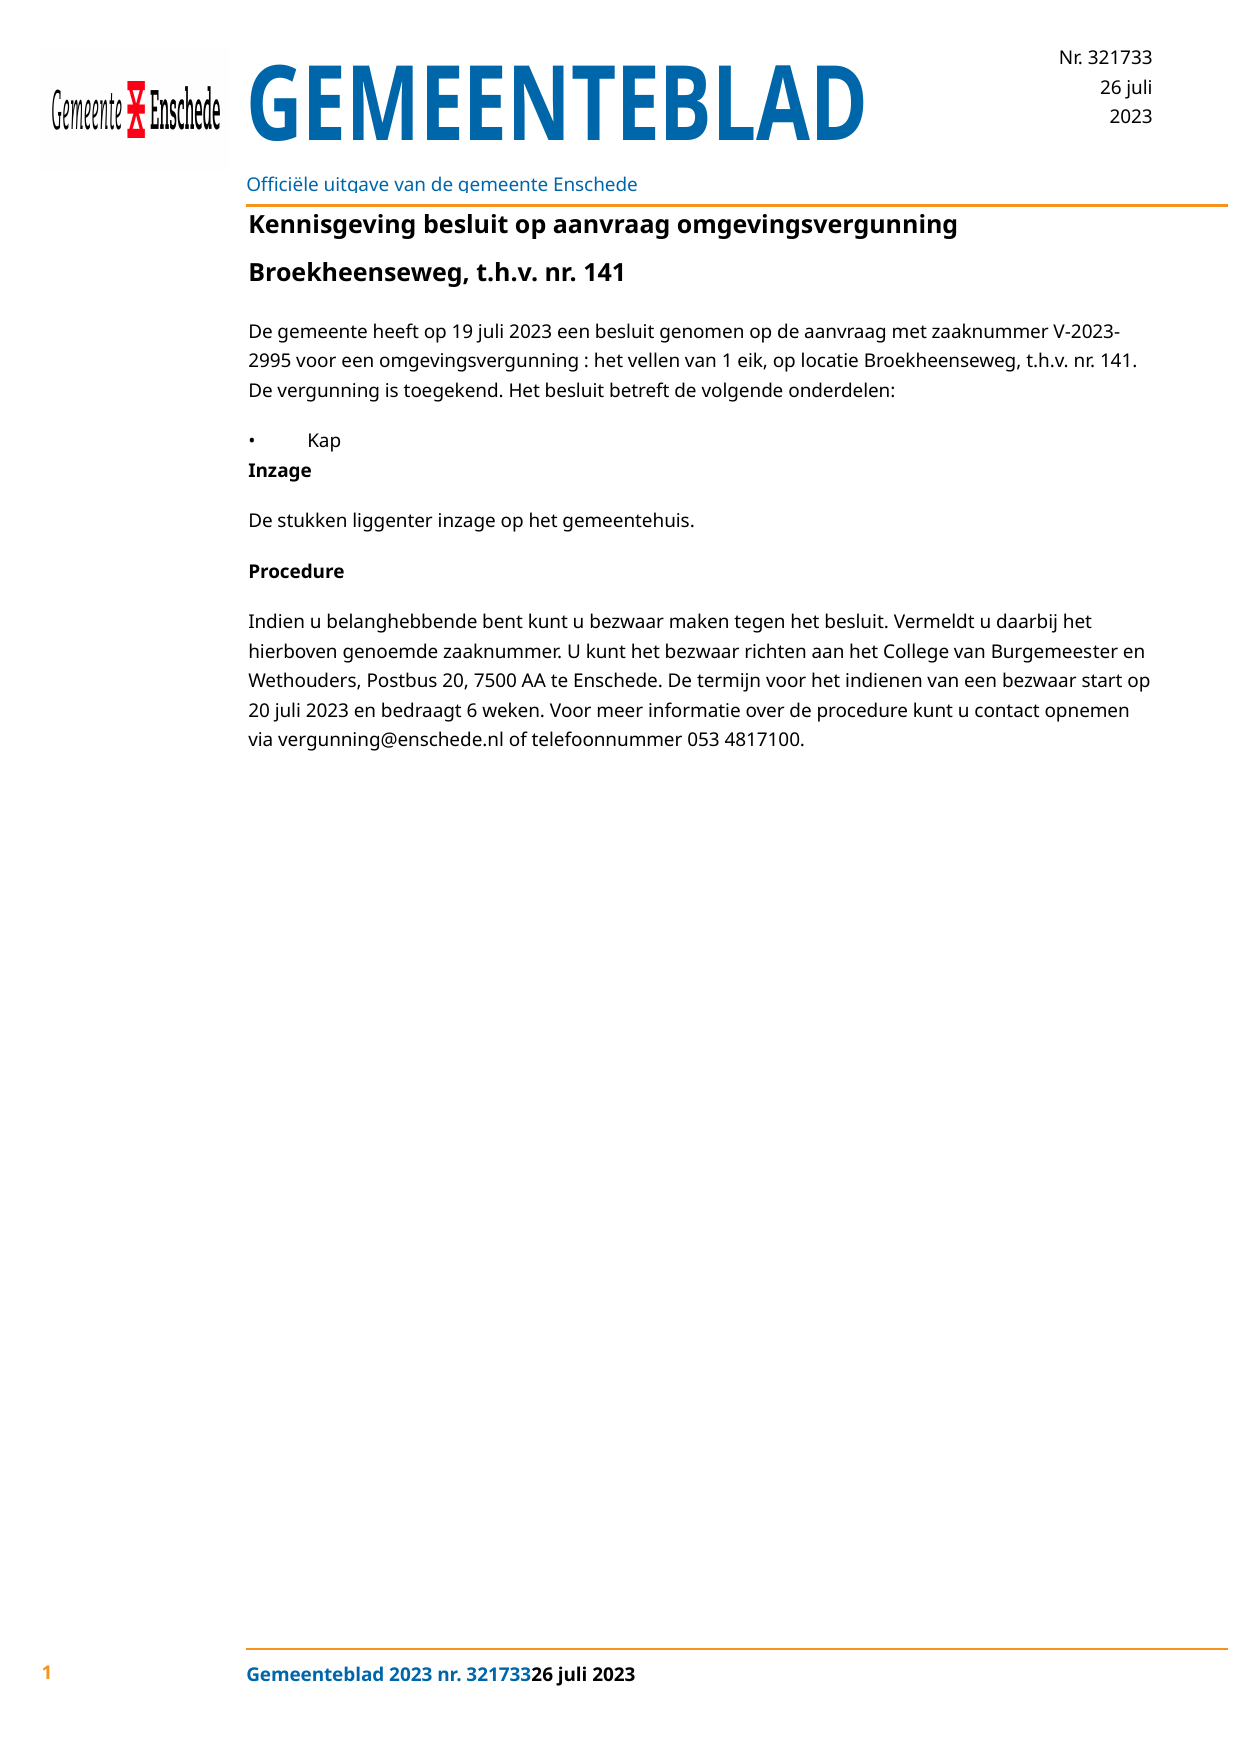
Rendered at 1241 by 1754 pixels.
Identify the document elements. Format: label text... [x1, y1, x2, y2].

text Indien u belanghebbende bent kunt u bezwaar maken tegen het besluit. Vermeldt u daarbij het hierboven genoemde zaaknummer. U kunt het bezwaar richten aan het College van Burgemees­ter en Wethouders, Postbus 20, 7500 AA te Enschede. De termijn voor het indienen van een bezwaar start op 20 juli 2023 en bedraagt 6 weken. Voor meer informatie over de procedure kunt u contact opnemen via vergunning@enschede.nl of telefoonnummer 053 4817100. [248, 608, 1152, 752]
text De stukken liggenter inzage op het gemeentehuis. [248, 507, 1152, 533]
text De gemeente heeft op 19 juli 2023 een besluit genomen op de aanvraag met zaaknummer V-2023-2995 voor een omgevingsvergunning : het vellen van 1 eik, op locatie Broekheenseweg, t.h.v. nr. 141. De vergunning is toegekend. Het besluit betreft de volgende onderdelen: [248, 318, 1152, 403]
text Kennisgeving besluit op aanvraag omgevingsvergunning Broekheenseweg, t.h.v. nr. 141 [248, 207, 1152, 288]
picture [41, 47, 231, 172]
list Kap [248, 427, 1152, 453]
text Inzage [248, 457, 1152, 483]
text Procedure [248, 558, 1152, 584]
